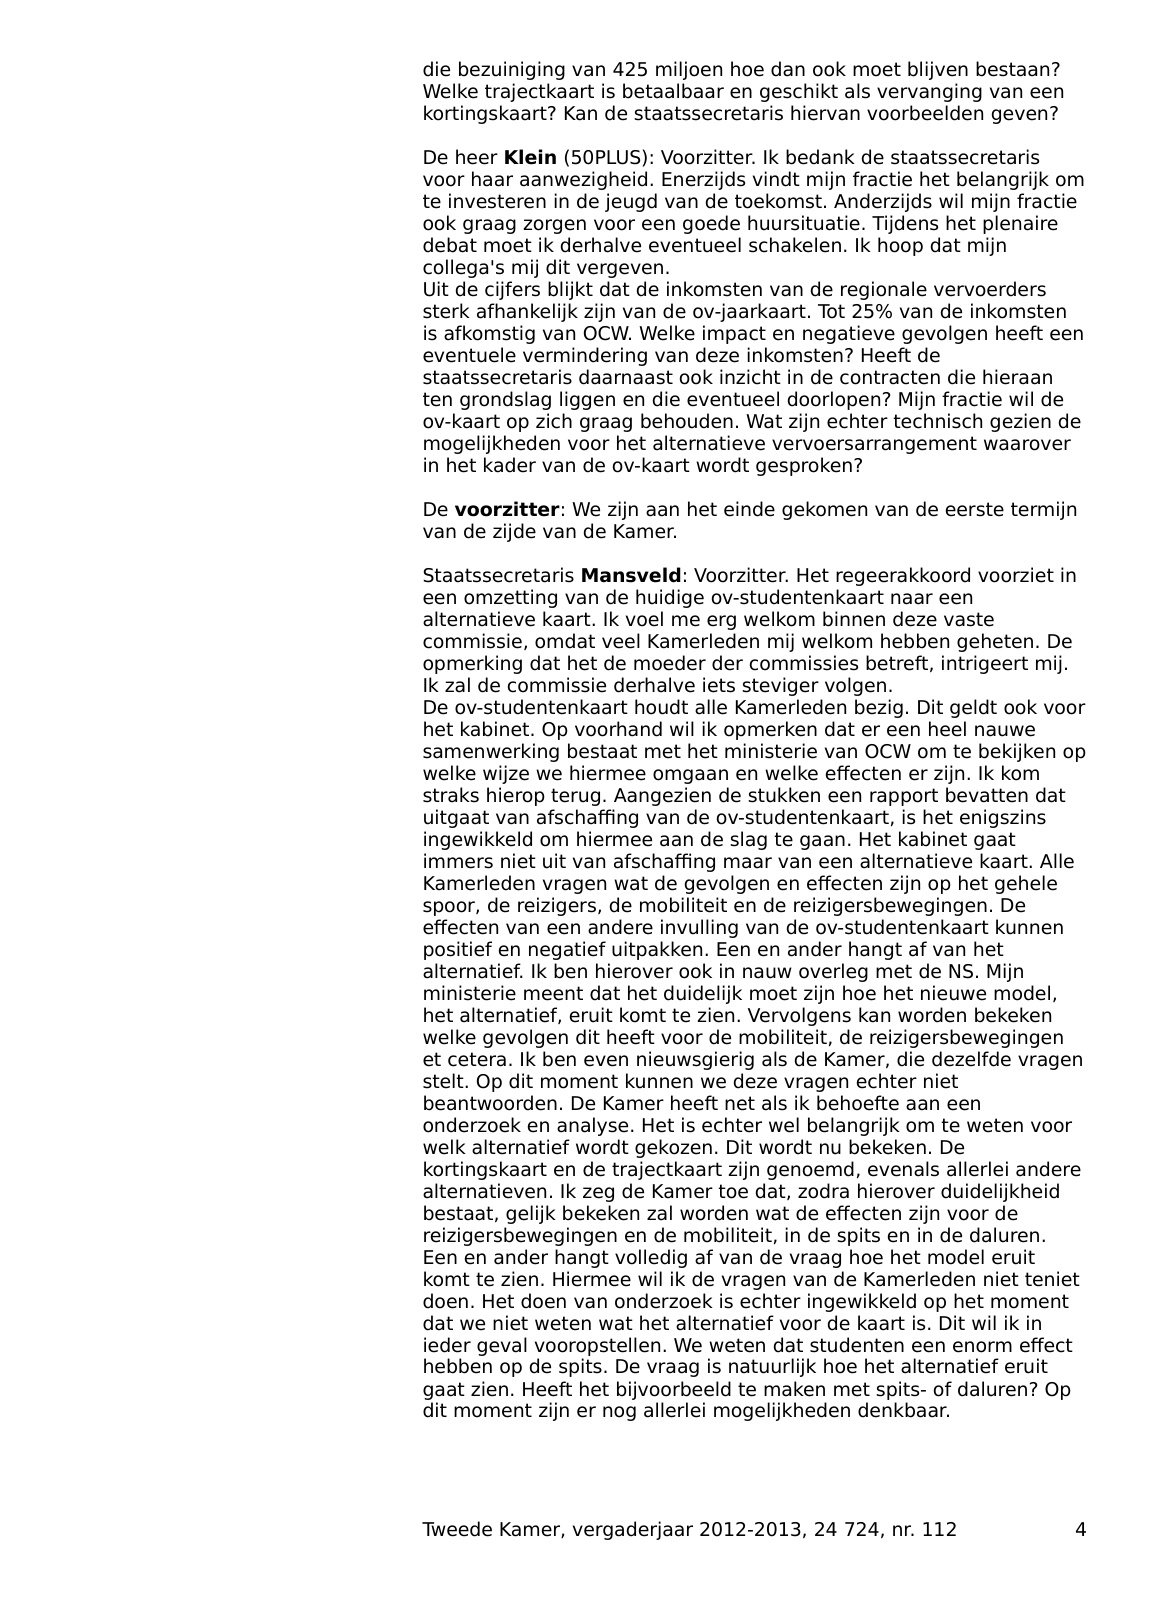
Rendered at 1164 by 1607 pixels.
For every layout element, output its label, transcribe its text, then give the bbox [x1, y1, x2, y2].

text Uit de cijfers blijkt dat de inkomsten van de regionale vervoerders sterk afhankelijk zijn van de ov-jaarkaart. Tot 25% van de inkomsten is afkomstig van OCW. Welke impact en negatieve gevolgen heeft een eventuele vermindering van deze inkomsten? Heeft de staatssecretaris daarnaast ook inzicht in de contracten die hieraan ten grondslag liggen en die eventueel doorlopen? Mijn fractie wil de ov-kaart op zich graag behouden. Wat zijn echter technisch gezien de mogelijkheden voor het alternatieve vervoersarrangement waarover in het kader van de ov-kaart wordt gesproken? [422, 279, 1087, 477]
text De ov-studentenkaart houdt alle Kamerleden bezig. Dit geldt ook voor het kabinet. Op voorhand wil ik opmerken dat er een heel nauwe samenwerking bestaat met het ministerie van OCW om te bekijken op welke wijze we hiermee omgaan en welke effecten er zijn. Ik kom straks hierop terug. Aangezien de stukken een rapport bevatten dat uitgaat van afschaffing van de ov-studentenkaart, is het enigszins ingewikkeld om hiermee aan de slag te gaan. Het kabinet gaat immers niet uit van afschaffing maar van een alternatieve kaart. Alle Kamerleden vragen wat de gevolgen en effecten zijn op het gehele spoor, de reizigers, de mobiliteit en de reizigersbewegingen. De effecten van een andere invulling van de ov-studentenkaart kunnen positief en negatief uitpakken. Een en ander hangt af van het alternatief. Ik ben hierover ook in nauw overleg met de NS. Mijn ministerie meent dat het duidelijk moet zijn hoe het nieuwe model, het alternatief, eruit komt te zien. Vervolgens kan worden bekeken welke gevolgen dit heeft voor de mobiliteit, de reizigersbewegingen et cetera. Ik ben even nieuwsgierig als de Kamer, die dezelfde vragen stelt. Op dit moment kunnen we deze vragen echter niet beantwoorden. De Kamer heeft net als ik behoefte aan een onderzoek en analyse. Het is echter wel belangrijk om te weten voor welk alternatief wordt gekozen. Dit wordt nu bekeken. De kortingskaart en de trajectkaart zijn genoemd, evenals allerlei andere alternatieven. Ik zeg de Kamer toe dat, zodra hierover duidelijkheid bestaat, gelijk bekeken zal worden wat de effecten zijn voor de reizigersbewegingen en de mobiliteit, in de spits en in de daluren. Een en ander hangt volledig af van de vraag hoe het model eruit komt te zien. Hiermee wil ik de vragen van de Kamerleden niet teniet doen. Het doen van onderzoek is echter ingewikkeld op het moment dat we niet weten wat het alternatief voor de kaart is. Dit wil ik in ieder geval vooropstellen. We weten dat studenten een enorm effect hebben op de spits. De vraag is natuurlijk hoe het alternatief eruit gaat zien. Heeft het bijvoorbeeld te maken met spits- of daluren? Op dit moment zijn er nog allerlei mogelijkheden denkbaar. [422, 697, 1087, 1422]
text De voorzitter: We zijn aan het einde gekomen van de eerste termijn van de zijde van de Kamer. [422, 499, 1087, 543]
text Staatssecretaris Mansveld: Voorzitter. Het regeerakkoord voorziet in een omzetting van de huidige ov-studentenkaart naar een alternatieve kaart. Ik voel me erg welkom binnen deze vaste commissie, omdat veel Kamerleden mij welkom hebben geheten. De opmerking dat het de moeder der commissies betreft, intrigeert mij. Ik zal de commissie derhalve iets steviger volgen. [422, 565, 1087, 697]
text De heer Klein (50PLUS): Voorzitter. Ik bedank de staatssecretaris voor haar aanwezigheid. Enerzijds vindt mijn fractie het belangrijk om te investeren in de jeugd van de toekomst. Anderzijds wil mijn fractie ook graag zorgen voor een goede huursituatie. Tijdens het plenaire debat moet ik derhalve eventueel schakelen. Ik hoop dat mijn collega's mij dit vergeven. [422, 147, 1087, 279]
text die bezuiniging van 425 miljoen hoe dan ook moet blijven bestaan? Welke trajectkaart is betaalbaar en geschikt als vervanging van een kortingskaart? Kan de staatssecretaris hiervan voorbeelden geven? [422, 59, 1087, 125]
